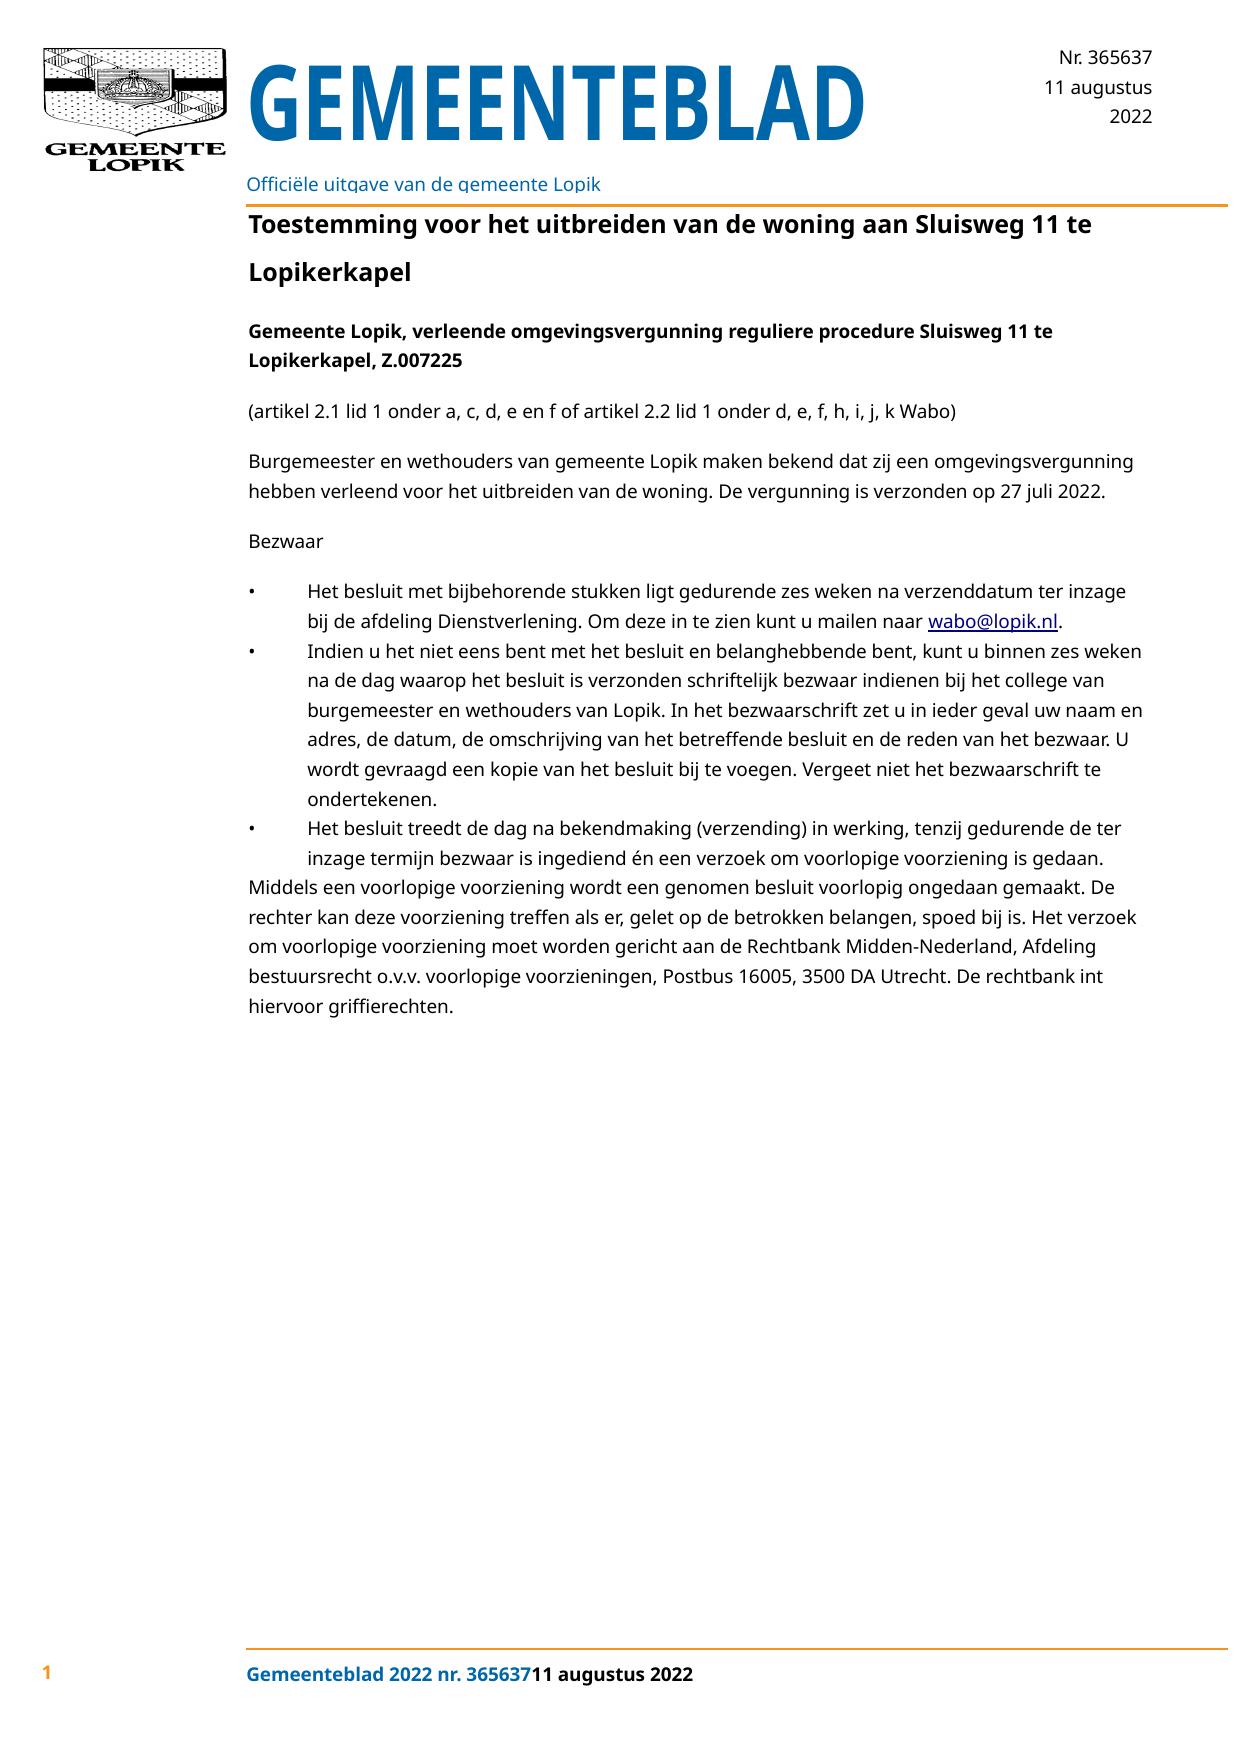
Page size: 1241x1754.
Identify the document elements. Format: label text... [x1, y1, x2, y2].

text Gemeente Lopik, verleende omgevingsvergunning reguliere procedure Sluisweg 11 te Lopikerkapel, Z.007225 [248, 318, 1152, 373]
text Burgemeester en wethouders van gemeente Lopik maken bekend dat zij een omgevingsvergunning hebben verleend voor het uitbreiden van de woning. De vergunning is verzonden op 27 juli 2022. [248, 448, 1152, 504]
picture [41, 47, 231, 172]
list Het besluit met bijbehorende stukken ligt gedurende zes weken na verzenddatum ter inzage bij de afdeling Dienstverlening. Om deze in te zien kunt u mailen naar wabo@lopik.nl. [248, 579, 1152, 634]
list Indien u het niet eens bent met het besluit en belanghebbende bent, kunt u binnen zes weken na de dag waarop het besluit is verzonden schriftelijk bezwaar indienen bij het college van burgemeester en wethouders van Lopik. In het bezwaarschrift zet u in ieder geval uw naam en adres, de datum, de omschrijving van het betreffende besluit en de reden van het bezwaar. U wordt gevraagd een kopie van het besluit bij te voegen. Vergeet niet het bezwaarschrift te ondertekenen. [248, 638, 1152, 812]
text Middels een voorlopige voorziening wordt een genomen besluit voorlopig ongedaan gemaakt. De rechter kan deze voorziening treffen als er, gelet op de betrokken belangen, spoed bij is. Het verzoek om voorlopige voorziening moet worden gericht aan de Rechtbank Midden-Nederland, Afdeling bestuursrecht o.v.v. voorlopige voorzieningen, Postbus 16005, 3500 DA Utrecht. De rechtbank int hiervoor griffierechten. [248, 874, 1152, 1019]
text (artikel 2.1 lid 1 onder a, c, d, e en f of artikel 2.2 lid 1 onder d, e, f, h, i, j, k Wabo) [248, 398, 1152, 424]
text Toestemming voor het uitbreiden van de woning aan Sluisweg 11 te Lopikerkapel [248, 207, 1152, 288]
text Bezwaar [248, 528, 1152, 554]
list Het besluit treedt de dag na bekendmaking (verzending) in werking, tenzij gedurende de ter inzage termijn bezwaar is ingediend én een verzoek om voorlopige voorziening is gedaan. [248, 815, 1152, 871]
